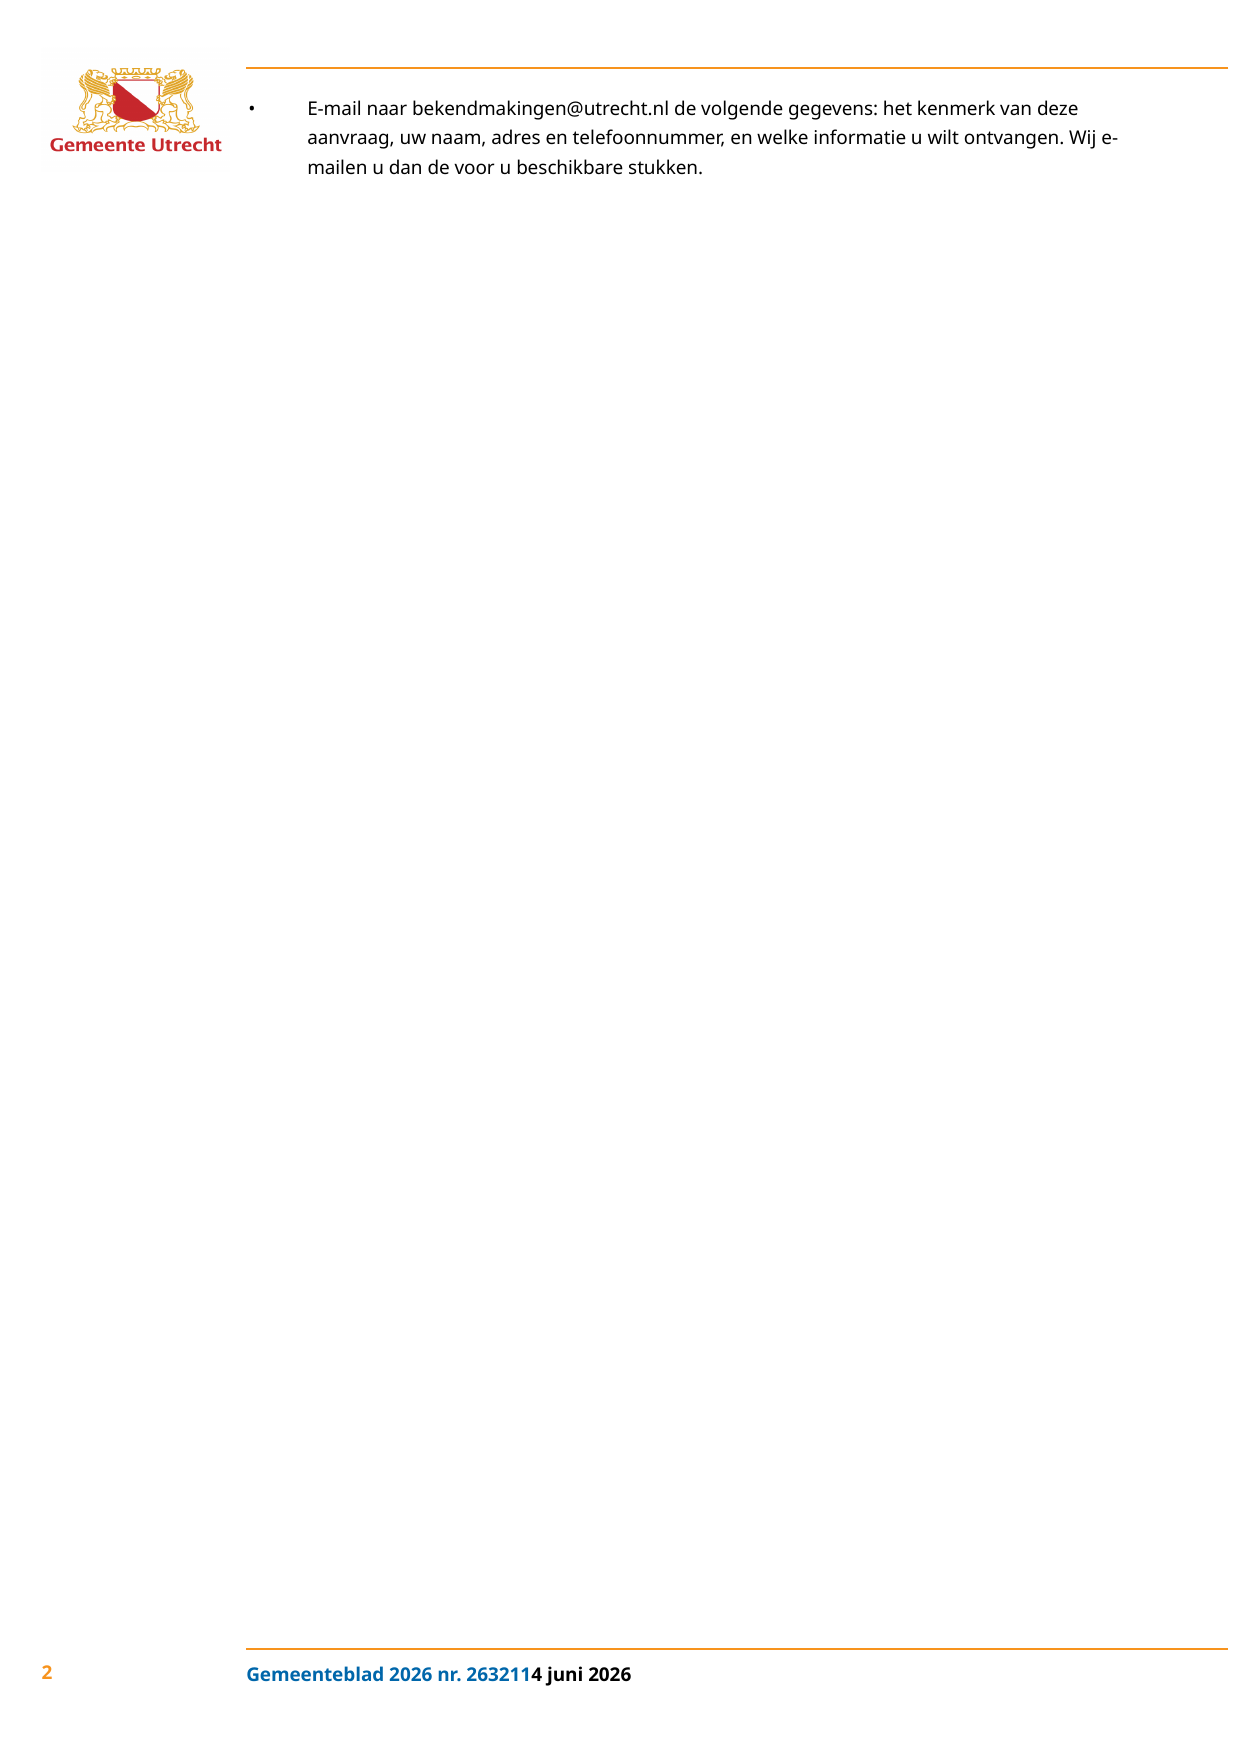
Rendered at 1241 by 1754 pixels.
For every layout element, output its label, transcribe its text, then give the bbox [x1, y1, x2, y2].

picture [41, 47, 231, 172]
list E-mail naar bekendmakingen@utrecht.nl de volgende gegevens: het kenmerk van deze aanvraag, uw naam, adres en telefoonnummer, en welke informatie u wilt ontvangen. Wij e-mailen u dan de voor u beschikbare stukken. [248, 95, 1152, 180]
